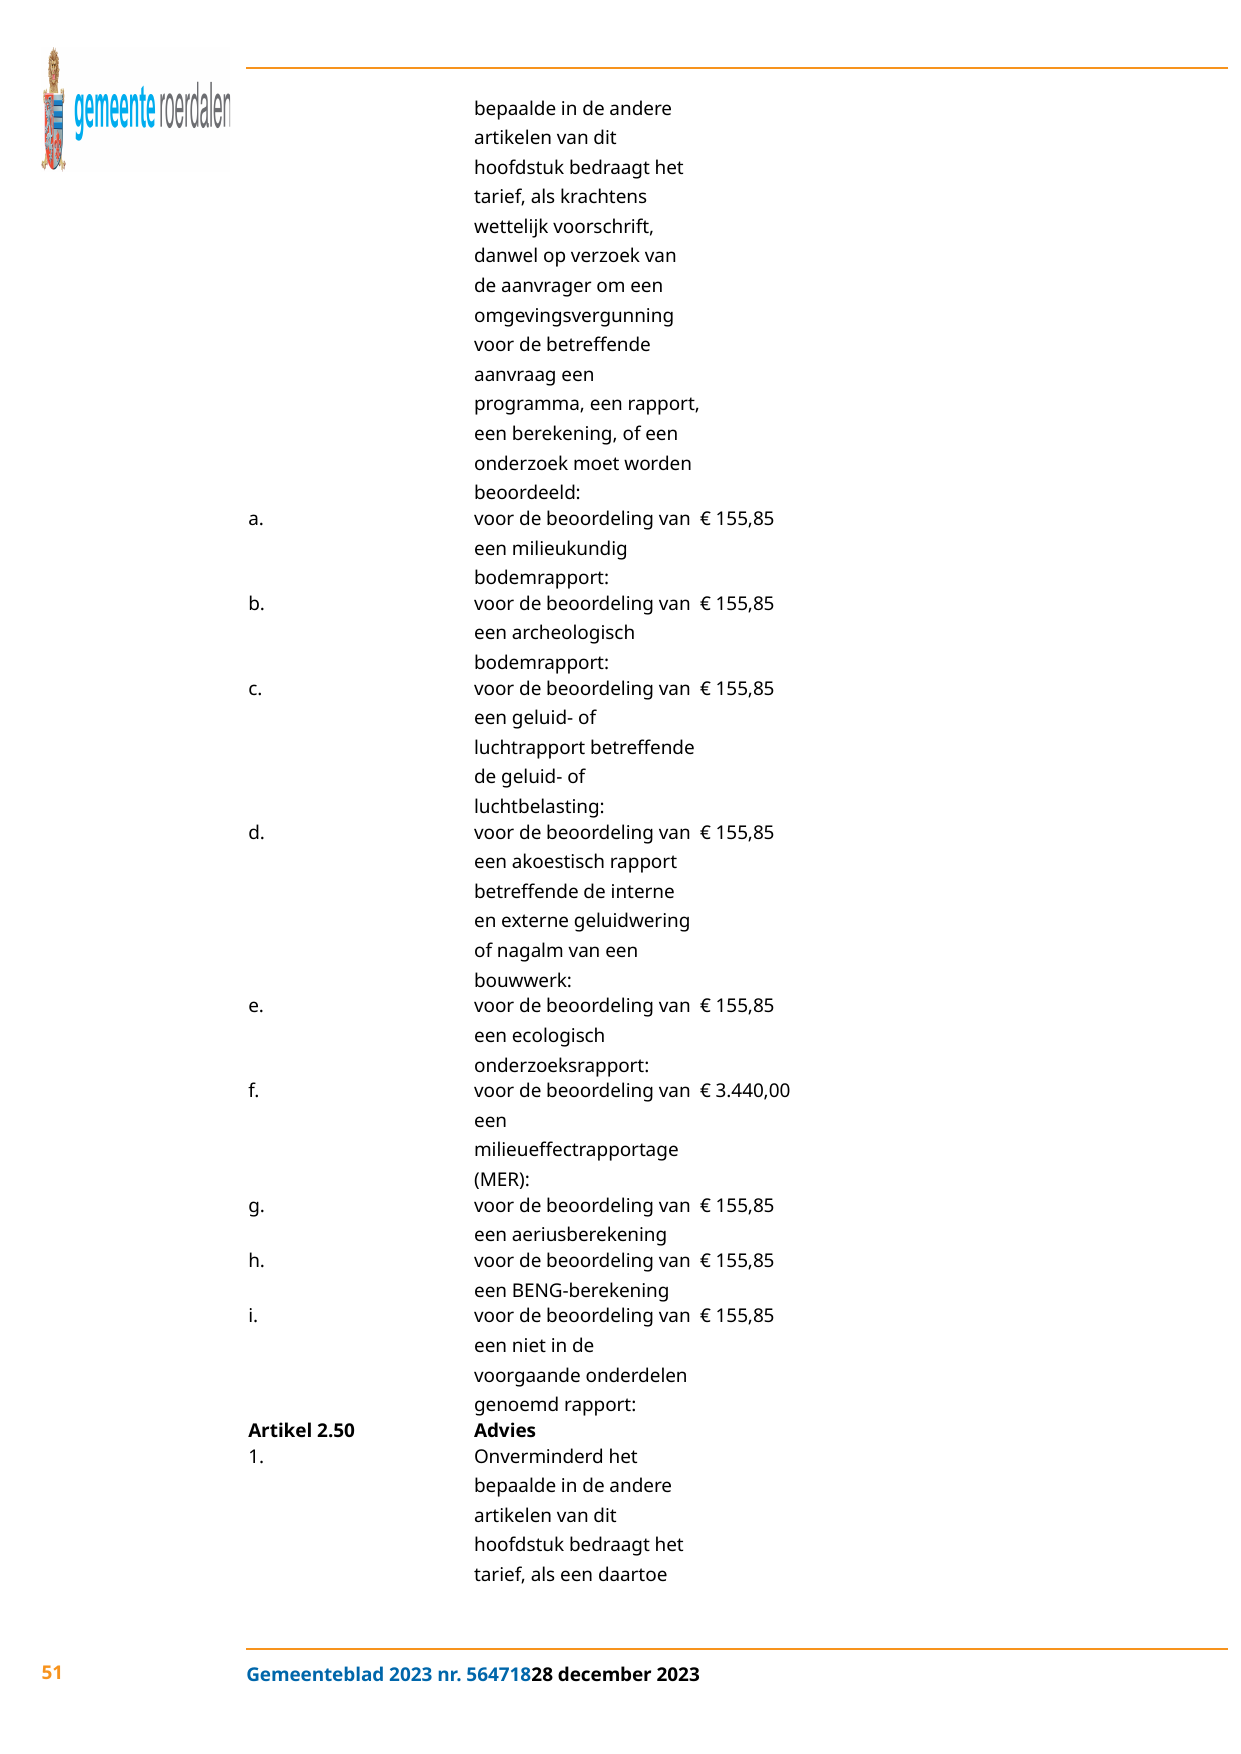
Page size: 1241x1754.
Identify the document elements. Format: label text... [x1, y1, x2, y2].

table_cell € 155,85 [700, 1192, 926, 1247]
table_cell Onverminderd het bepaalde in de andere artikelen van dit hoofdstuk bedraagt het tarief, als een daartoe [474, 1443, 700, 1587]
table_cell voor de beoordeling van een milieueffectrapportage (MER): [474, 1078, 700, 1192]
table_cell voor de beoordeling van een geluid- of luchtrapport betreffende de geluid- of luchtbelasting: [474, 675, 700, 819]
table_cell € 155,85 [700, 505, 926, 590]
table_cell c. [248, 675, 474, 819]
table_cell € 155,85 [700, 819, 926, 993]
table_cell i. [248, 1303, 474, 1417]
table_cell e. [248, 993, 474, 1077]
table_cell h. [248, 1247, 474, 1303]
table_cell [700, 95, 926, 505]
table_cell [926, 95, 1152, 505]
table_cell voor de beoordeling van een archeologisch bodemrapport: [474, 590, 700, 675]
table_cell [926, 590, 1152, 675]
table_cell [926, 819, 1152, 993]
table_cell [926, 505, 1152, 590]
table_cell b. [248, 590, 474, 675]
table_cell € 155,85 [700, 993, 926, 1077]
table_cell 1. [248, 1443, 474, 1587]
table_cell voor de beoordeling van een akoestisch rapport betreffende de interne en externe geluidwering of nagalm van een bouwwerk: [474, 819, 700, 993]
table_cell [926, 1192, 1152, 1247]
table_cell [926, 1443, 1152, 1587]
table_cell [248, 95, 474, 505]
table_cell € 3.440,00 [700, 1078, 926, 1192]
table_cell voor de beoordeling van een BENG-berekening [474, 1247, 700, 1303]
table_cell € 155,85 [700, 1247, 926, 1303]
table_cell [926, 1417, 1152, 1443]
table_cell [926, 993, 1152, 1077]
table_cell [700, 1443, 926, 1587]
table_cell g. [248, 1192, 474, 1247]
table_cell [926, 1078, 1152, 1192]
table_cell Advies [474, 1417, 700, 1443]
table_cell € 155,85 [700, 1303, 926, 1417]
table_cell € 155,85 [700, 590, 926, 675]
table_cell [700, 1417, 926, 1443]
table_cell voor de beoordeling van een milieukundig bodemrapport: [474, 505, 700, 590]
table_cell [926, 675, 1152, 819]
table_cell € 155,85 [700, 675, 926, 819]
table_cell bepaalde in de andere artikelen van dit hoofdstuk bedraagt het tarief, als krachtens wettelijk voorschrift, danwel op verzoek van de aanvrager om een omgevingsvergunning voor de betreffende aanvraag een programma, een rapport, een berekening, of een onderzoek moet worden beoordeeld: [474, 95, 700, 505]
table_cell [926, 1247, 1152, 1303]
table_cell [926, 1303, 1152, 1417]
table_cell voor de beoordeling van een ecologisch onderzoeksrapport: [474, 993, 700, 1077]
table_cell d. [248, 819, 474, 993]
table_cell f. [248, 1078, 474, 1192]
table_cell voor de beoordeling van een niet in de voorgaande onderdelen genoemd rapport: [474, 1303, 700, 1417]
table_cell Artikel 2.50 [248, 1417, 474, 1443]
table_cell voor de beoordeling van een aeriusberekening [474, 1192, 700, 1247]
table_cell a. [248, 505, 474, 590]
picture [41, 47, 231, 172]
